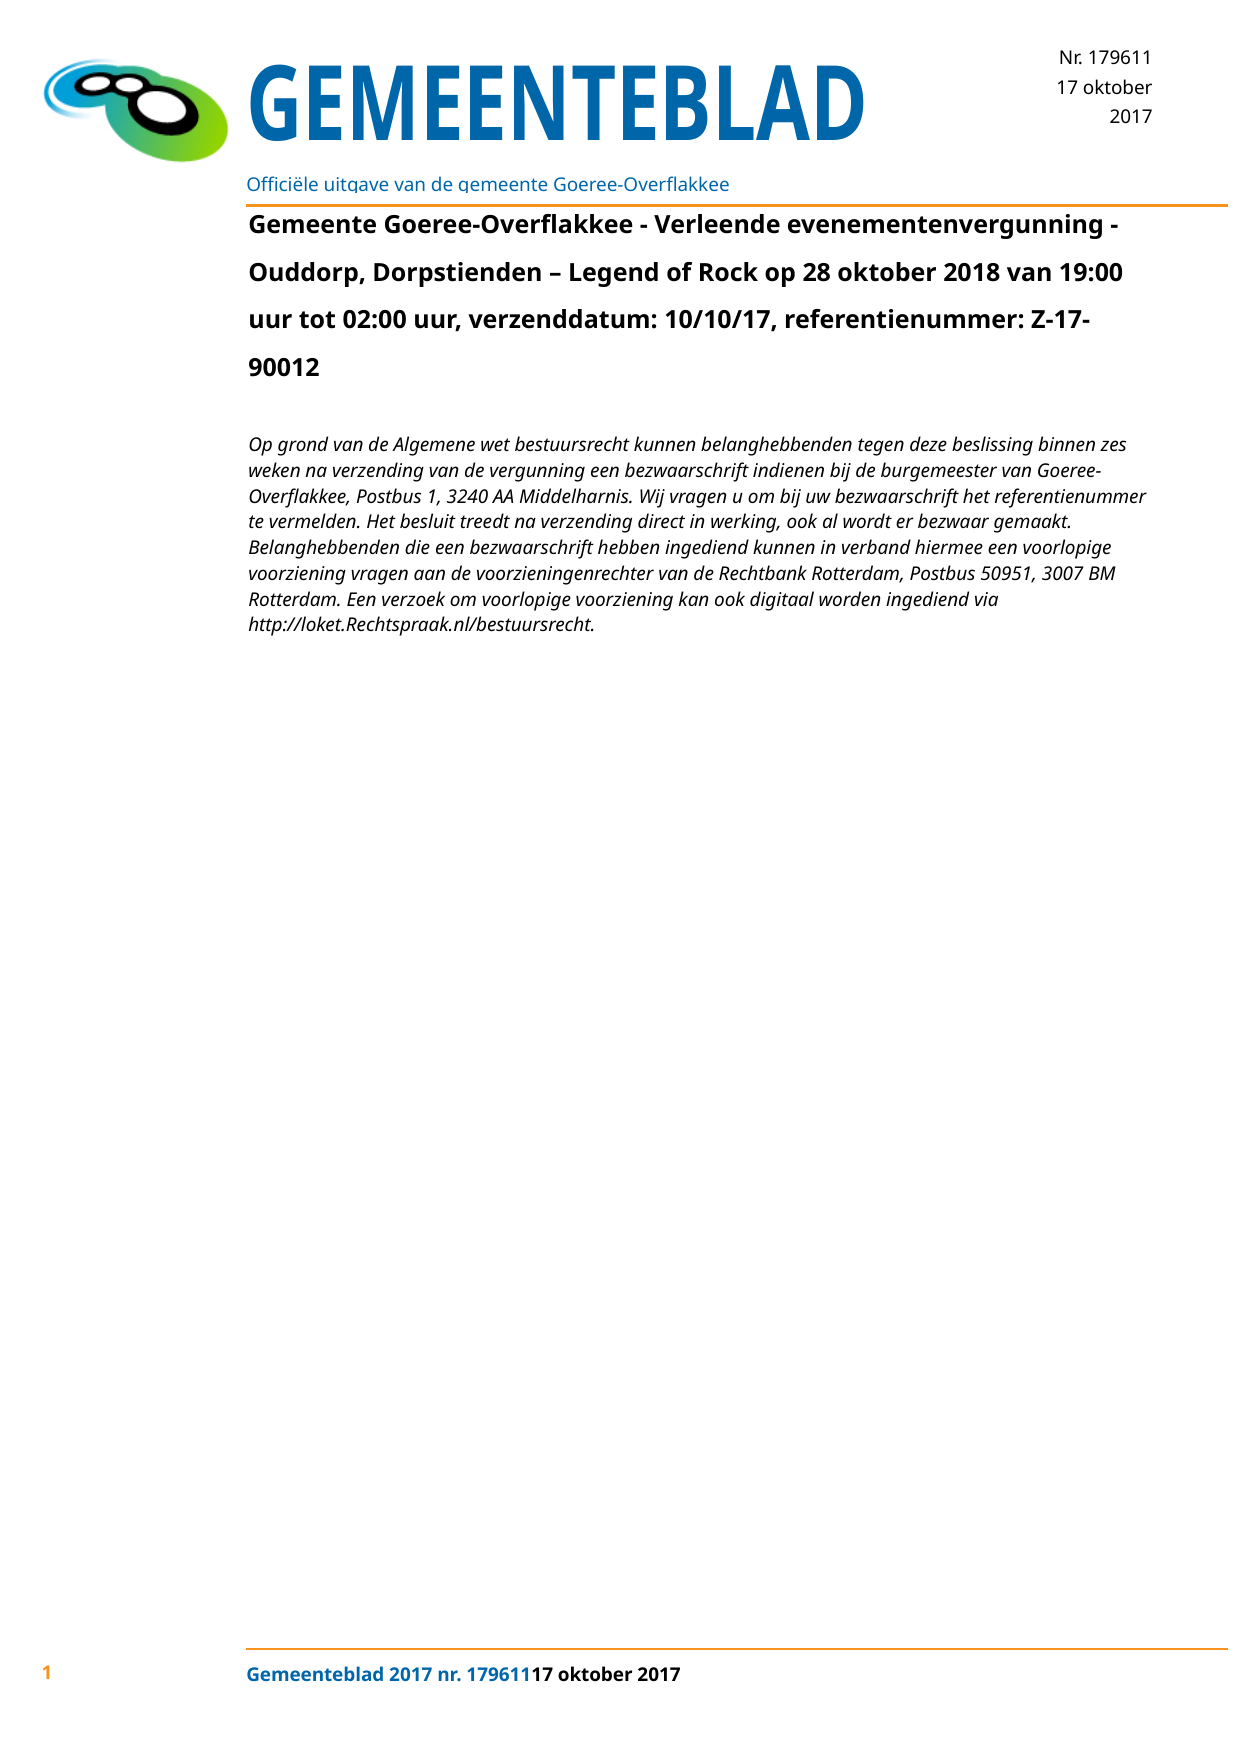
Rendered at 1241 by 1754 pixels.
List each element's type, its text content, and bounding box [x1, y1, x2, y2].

picture [41, 47, 231, 172]
text Gemeente Goeree-Overflakkee - Verleende evenementenvergunning - Ouddorp, Dorpstienden – Legend of Rock op 28 oktober 2018 van 19:00 uur tot 02:00 uur, verzenddatum: 10/10/17, referentienummer: Z-17-90012 [248, 207, 1152, 384]
text Op grond van de Algemene wet bestuursrecht kunnen belanghebbenden tegen deze beslissing binnen zes weken na verzending van de vergunning een bezwaarschrift indienen bij de burgemeester van Goeree-Overflakkee, Postbus 1, 3240 AA Middelharnis. Wij vragen u om bij uw bezwaarschrift het referentienummer te vermelden. Het besluit treedt na verzending direct in werking, ook al wordt er bezwaar gemaakt. Belanghebbenden die een bezwaarschrift hebben ingediend kunnen in verband hiermee een voorlopige voorziening vragen aan de voorzieningenrechter van de Rechtbank Rotterdam, Postbus 50951, 3007 BM Rotterdam. Een verzoek om voorlopige voorziening kan ook digitaal worden ingediend via http://loket.Rechtspraak.nl/bestuursrecht. [248, 431, 1152, 637]
